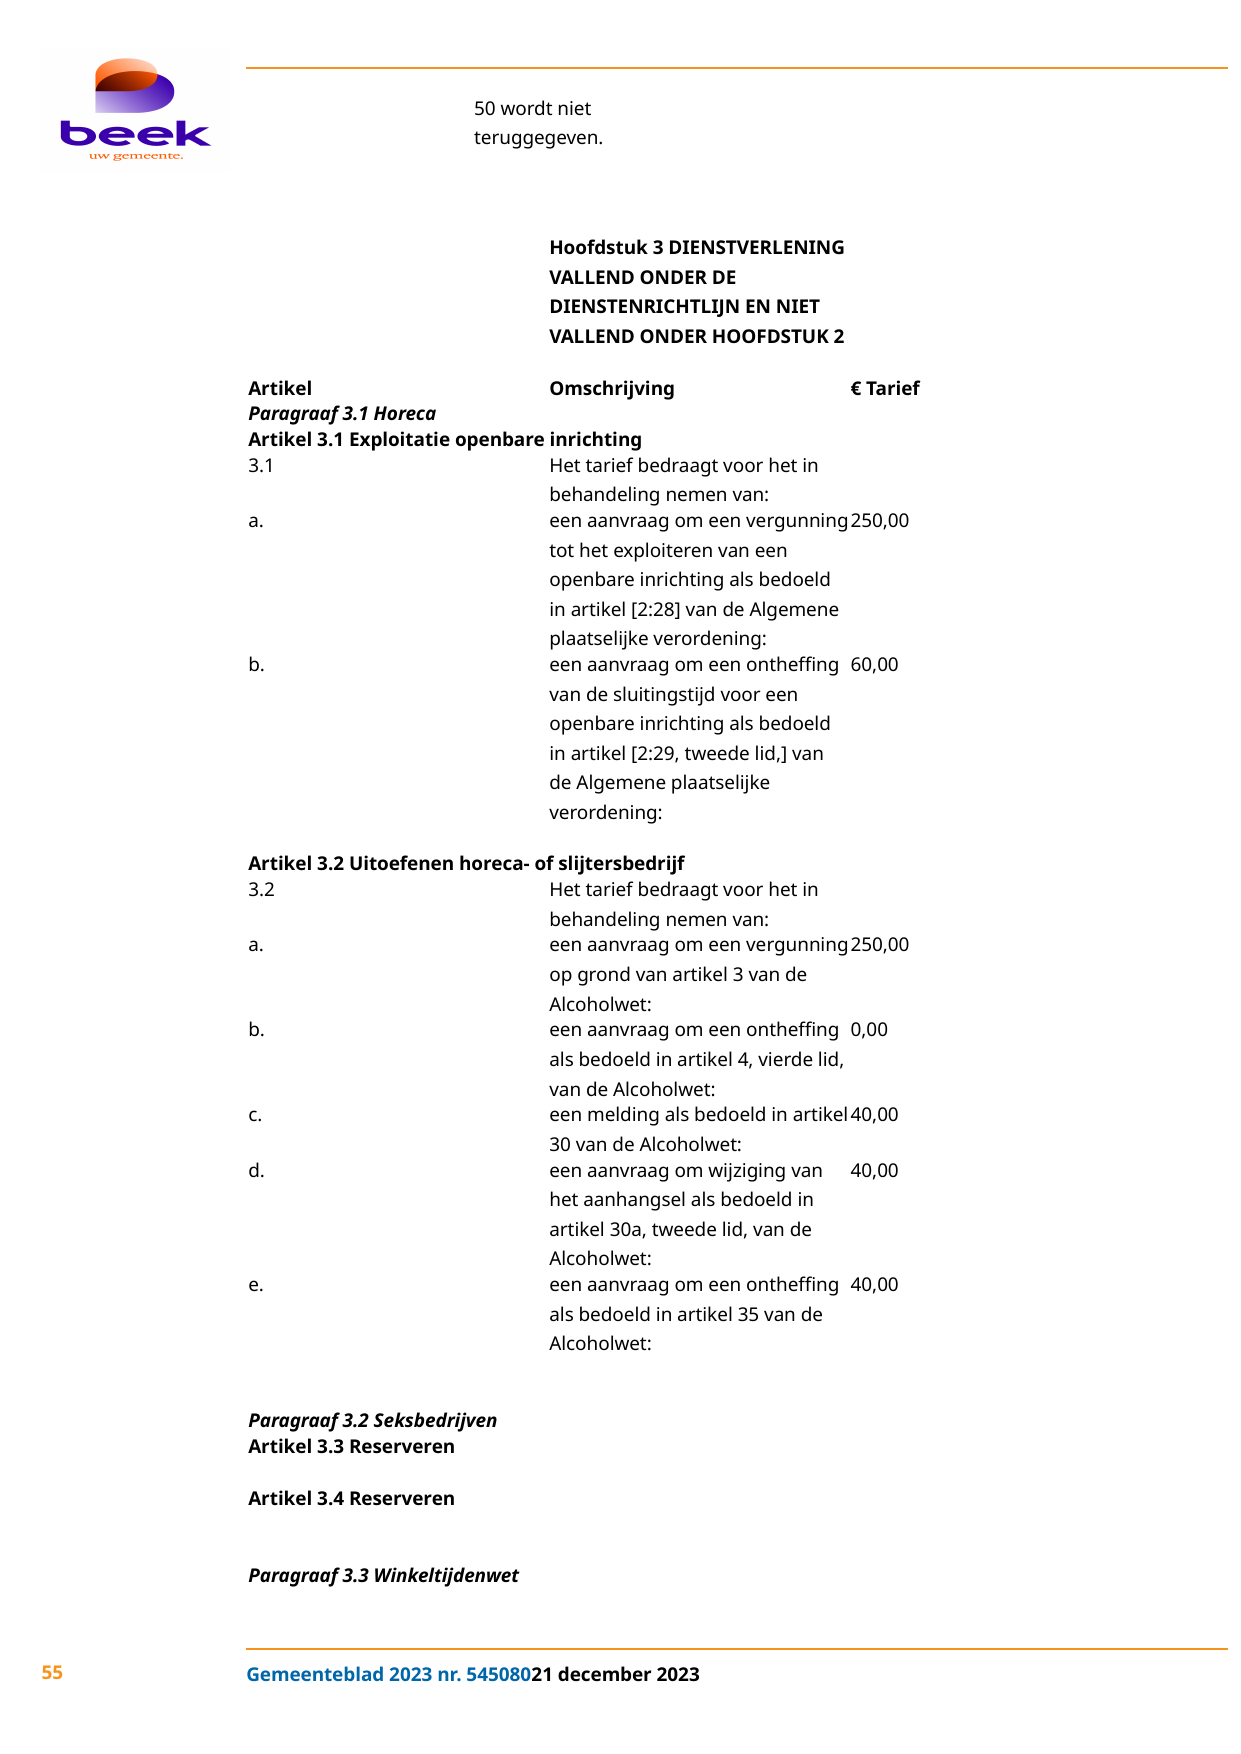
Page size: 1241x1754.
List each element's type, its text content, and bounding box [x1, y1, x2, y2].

table_cell [248, 1459, 549, 1485]
table_cell e. [248, 1271, 549, 1356]
table_cell [549, 1511, 850, 1536]
table_cell d. [248, 1157, 549, 1271]
table_cell [700, 95, 926, 150]
table_cell [850, 1356, 1152, 1382]
table_cell [850, 1382, 1152, 1408]
table_cell [850, 1536, 1152, 1562]
table_cell [850, 426, 1152, 452]
table_cell [850, 1433, 1152, 1459]
table_cell b. [248, 1017, 549, 1101]
table_cell Artikel 3.4 Reserveren [248, 1485, 850, 1511]
table_cell Paragraaf 3.1 Horeca [248, 400, 850, 426]
table_cell b. [248, 651, 549, 825]
table_cell een aanvraag om een vergunning op grond van artikel 3 van de Alcoholwet: [549, 932, 850, 1017]
table_cell Artikel 3.1 Exploitatie openbare inrichting [248, 426, 850, 452]
table_cell [248, 1511, 549, 1536]
table_cell [850, 400, 1152, 426]
table_cell een aanvraag om wijziging van het aanhangsel als bedoeld in artikel 30a, tweede lid, van de Alcoholwet: [549, 1157, 850, 1271]
table_cell [850, 1511, 1152, 1536]
table_cell [549, 1382, 850, 1408]
table_cell een aanvraag om een ontheffing als bedoeld in artikel 4, vierde lid, van de Alcoholwet: [549, 1017, 850, 1101]
table_cell [248, 176, 474, 202]
picture [41, 47, 231, 172]
table_cell een melding als bedoeld in artikel 30 van de Alcoholwet: [549, 1101, 850, 1157]
table_cell 60,00 [850, 651, 1152, 825]
table_cell [549, 1356, 850, 1382]
table_cell c. [248, 1101, 549, 1157]
table_cell een aanvraag om een ontheffing als bedoeld in artikel 35 van de Alcoholwet: [549, 1271, 850, 1356]
table_cell [248, 1356, 549, 1382]
table_cell [850, 1485, 1152, 1511]
table_cell een aanvraag om een ontheffing van de sluitingstijd voor een openbare inrichting als bedoeld in artikel [2:29, tweede lid,] van de Algemene plaatselijke verordening: [549, 651, 850, 825]
table_cell Het tarief bedraagt voor het in behandeling nemen van: [549, 452, 850, 507]
table_cell [549, 349, 850, 375]
table_cell [850, 851, 1152, 876]
table_cell 50 wordt niet teruggegeven. [474, 95, 700, 150]
table_cell [248, 1536, 549, 1562]
table_cell [850, 1562, 1152, 1588]
table_header Hoofdstuk 3 DIENSTVERLENING VALLEND ONDER DE DIENSTENRICHTLIJN EN NIET VALLEND ONDER HOOFDSTUK 2 [549, 235, 850, 349]
table_cell [474, 150, 700, 176]
table_cell [850, 452, 1152, 507]
table_cell [850, 1408, 1152, 1433]
table_cell Het tarief bedraagt voor het in behandeling nemen van: [549, 876, 850, 932]
table_cell [926, 176, 1152, 202]
table_cell [474, 176, 700, 202]
table_cell 3.2 [248, 876, 549, 932]
table_cell 250,00 [850, 507, 1152, 651]
table_cell Paragraaf 3.3 Winkeltijdenwet [248, 1562, 850, 1588]
table_cell [700, 176, 926, 202]
table_cell [248, 825, 549, 851]
table_cell € Tarief [850, 375, 1152, 400]
table_cell Artikel 3.2 Uitoefenen horeca- of slijtersbedrijf [248, 851, 850, 876]
table_cell een aanvraag om een vergunning tot het exploiteren van een openbare inrichting als bedoeld in artikel [2:28] van de Algemene plaatselijke verordening: [549, 507, 850, 651]
table_cell Paragraaf 3.2 Seksbedrijven [248, 1408, 850, 1433]
table_cell [248, 349, 549, 375]
table_cell [850, 876, 1152, 932]
table_cell [850, 349, 1152, 375]
table_cell 40,00 [850, 1101, 1152, 1157]
table_cell [850, 1459, 1152, 1485]
table_cell 0,00 [850, 1017, 1152, 1101]
table_header [850, 235, 1152, 349]
table_cell [549, 1459, 850, 1485]
table_header [248, 235, 549, 349]
table_cell [549, 825, 850, 851]
table_cell [248, 150, 474, 176]
table_cell [850, 825, 1152, 851]
table_cell Omschrijving [549, 375, 850, 400]
table_cell a. [248, 932, 549, 1017]
table_cell [248, 1382, 549, 1408]
table_cell [926, 150, 1152, 176]
table_cell 40,00 [850, 1157, 1152, 1271]
table_cell [248, 95, 474, 150]
table_cell [700, 150, 926, 176]
table_cell 3.1 [248, 452, 549, 507]
table_cell a. [248, 507, 549, 651]
table_cell [549, 1536, 850, 1562]
table_cell 250,00 [850, 932, 1152, 1017]
table_cell [926, 95, 1152, 150]
table_cell Artikel 3.3 Reserveren [248, 1433, 850, 1459]
table_cell 40,00 [850, 1271, 1152, 1356]
table_cell Artikel [248, 375, 549, 400]
